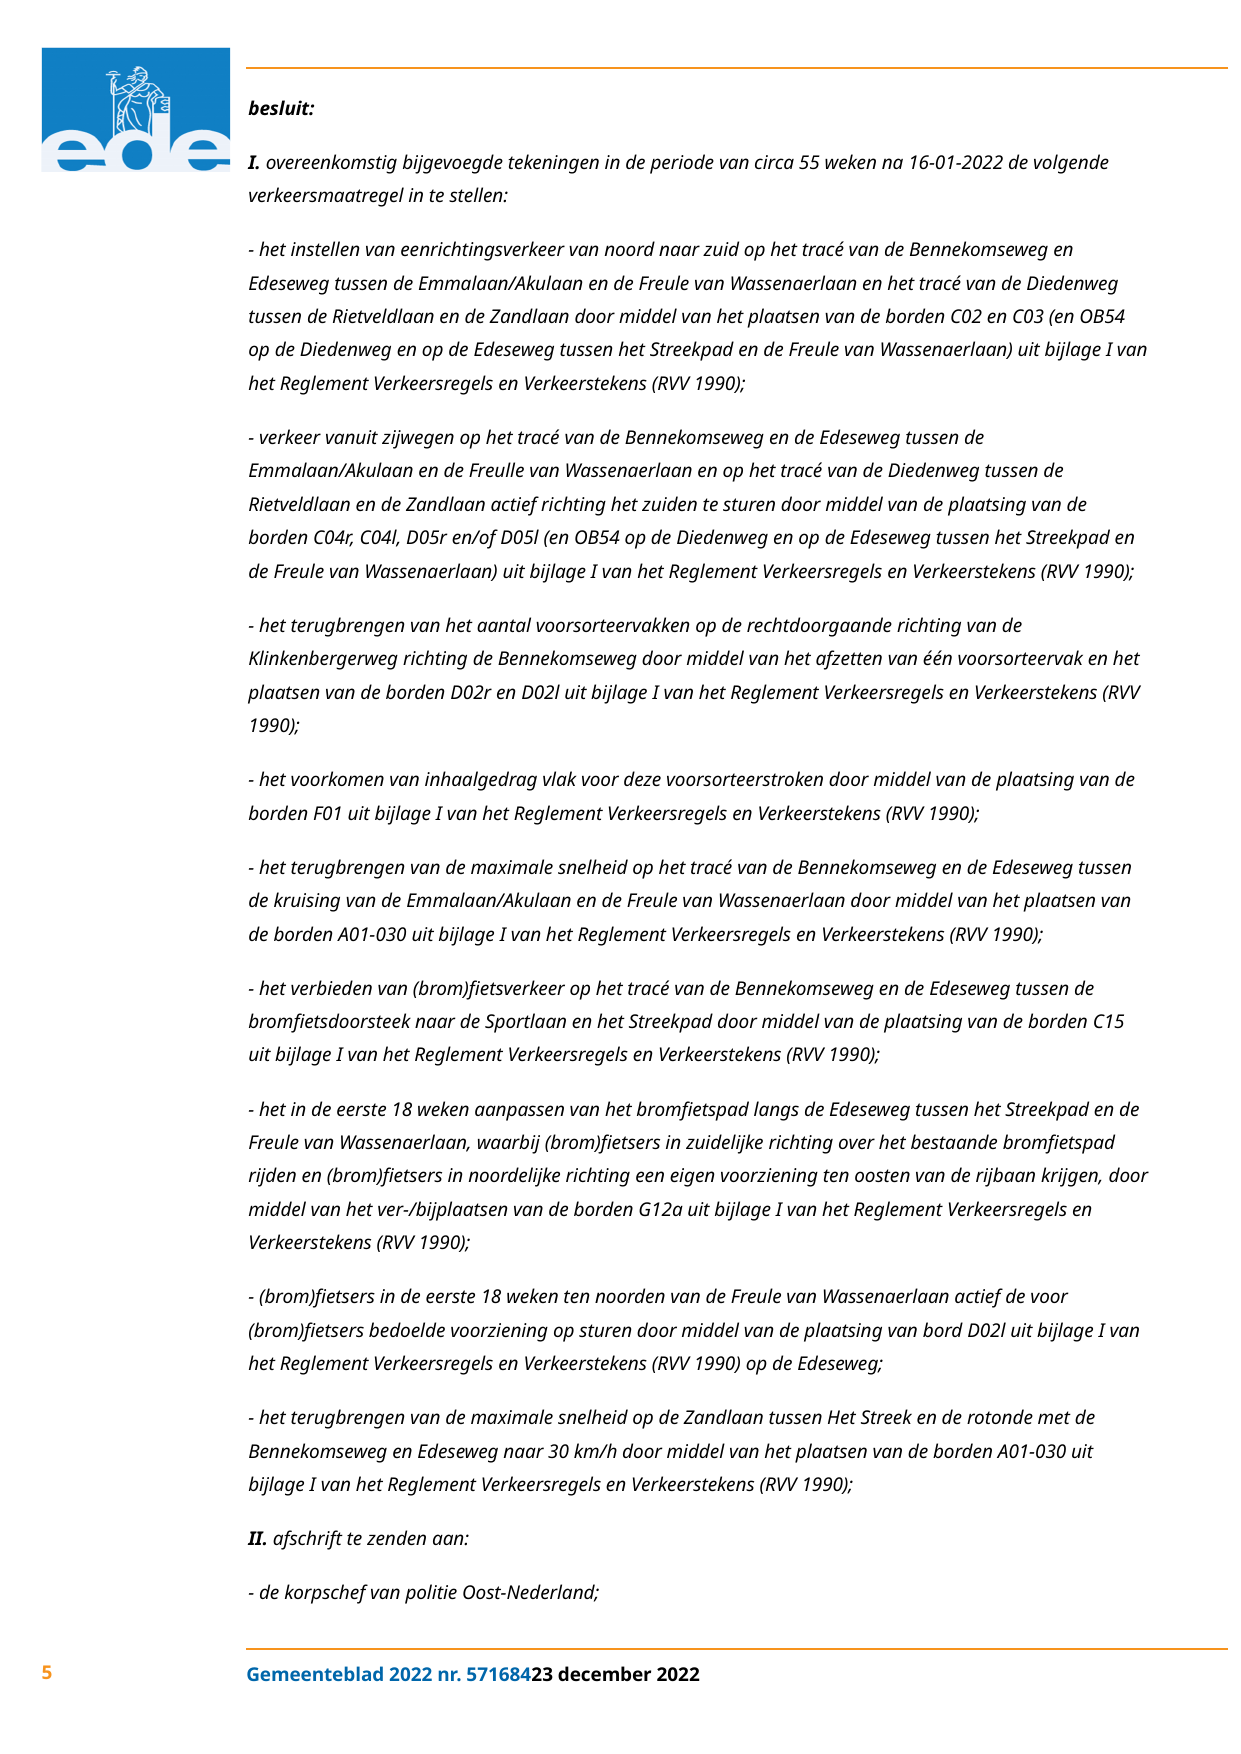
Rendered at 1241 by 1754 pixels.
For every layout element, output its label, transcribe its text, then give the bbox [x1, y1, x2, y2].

text II. afschrift te zenden aan: [248, 1525, 1152, 1551]
picture [41, 47, 231, 172]
text - het terugbrengen van het aantal voorsorteervakken op de rechtdoorgaande richting van de Klinkenbergerweg richting de Bennekomseweg door middel van het afzetten van één voorsorteervak en het plaatsen van de borden D02r en D02l uit bijlage I van het Reglement Verkeersregels en Verkeerstekens (RVV 1990); [248, 612, 1152, 738]
text - het terugbrengen van de maximale snelheid op de Zandlaan tussen Het Streek en de rotonde met de Bennekomseweg en Edeseweg naar 30 km/h door middel van het plaatsen van de borden A01-030 uit bijlage I van het Reglement Verkeersregels en Verkeerstekens (RVV 1990); [248, 1404, 1152, 1497]
text besluit: [248, 95, 1152, 121]
text - het instellen van eenrichtingsverkeer van noord naar zuid op het tracé van de Bennekomseweg en Edeseweg tussen de Emmalaan/Akulaan en de Freule van Wassenaerlaan en het tracé van de Diedenweg tussen de Rietveldlaan en de Zandlaan door middel van het plaatsen van de borden C02 en C03 (en OB54 op de Diedenweg en op de Edeseweg tussen het Streekpad en de Freule van Wassenaerlaan) uit bijlage I van het Reglement Verkeersregels en Verkeerstekens (RVV 1990); [248, 236, 1152, 396]
text - het terugbrengen van de maximale snelheid op het tracé van de Bennekomseweg en de Edeseweg tussen de kruising van de Emmalaan/Akulaan en de Freule van Wassenaerlaan door middel van het plaatsen van de borden A01-030 uit bijlage I van het Reglement Verkeersregels en Verkeerstekens (RVV 1990); [248, 854, 1152, 946]
text - de korpschef van politie Oost-Nederland; [248, 1579, 1152, 1605]
text - het voorkomen van inhaalgedrag vlak voor deze voorsorteerstroken door middel van de plaatsing van de borden F01 uit bijlage I van het Reglement Verkeersregels en Verkeerstekens (RVV 1990); [248, 766, 1152, 826]
text - (brom)fietsers in de eerste 18 weken ten noorden van de Freule van Wassenaerlaan actief de voor (brom)fietsers bedoelde voorziening op sturen door middel van de plaatsing van bord D02l uit bijlage I van het Reglement Verkeersregels en Verkeerstekens (RVV 1990) op de Edeseweg; [248, 1283, 1152, 1376]
text I. overeenkomstig bijgevoegde tekeningen in de periode van circa 55 weken na 16-01-2022 de volgende verkeersmaatregel in te stellen: [248, 149, 1152, 208]
text - het in de eerste 18 weken aanpassen van het bromfietspad langs de Edeseweg tussen het Streekpad en de Freule van Wassenaerlaan, waarbij (brom)fietsers in zuidelijke richting over het bestaande bromfietspad rijden en (brom)fietsers in noordelijke richting een eigen voorziening ten oosten van de rijbaan krijgen, door middel van het ver-/bijplaatsen van de borden G12a uit bijlage I van het Reglement Verkeersregels en Verkeerstekens (RVV 1990); [248, 1096, 1152, 1255]
text - het verbieden van (brom)fietsverkeer op het tracé van de Bennekomseweg en de Edeseweg tussen de bromfietsdoorsteek naar de Sportlaan en het Streekpad door middel van de plaatsing van de borden C15 uit bijlage I van het Reglement Verkeersregels en Verkeerstekens (RVV 1990); [248, 975, 1152, 1067]
text - verkeer vanuit zijwegen op het tracé van de Bennekomseweg en de Edeseweg tussen de Emmalaan/Akulaan en de Freulle van Wassenaerlaan en op het tracé van de Diedenweg tussen de Rietveldlaan en de Zandlaan actief richting het zuiden te sturen door middel van de plaatsing van de borden C04r, C04l, D05r en/of D05l (en OB54 op de Diedenweg en op de Edeseweg tussen het Streekpad en de Freule van Wassenaerlaan) uit bijlage I van het Reglement Verkeersregels en Verkeerstekens (RVV 1990); [248, 424, 1152, 584]
